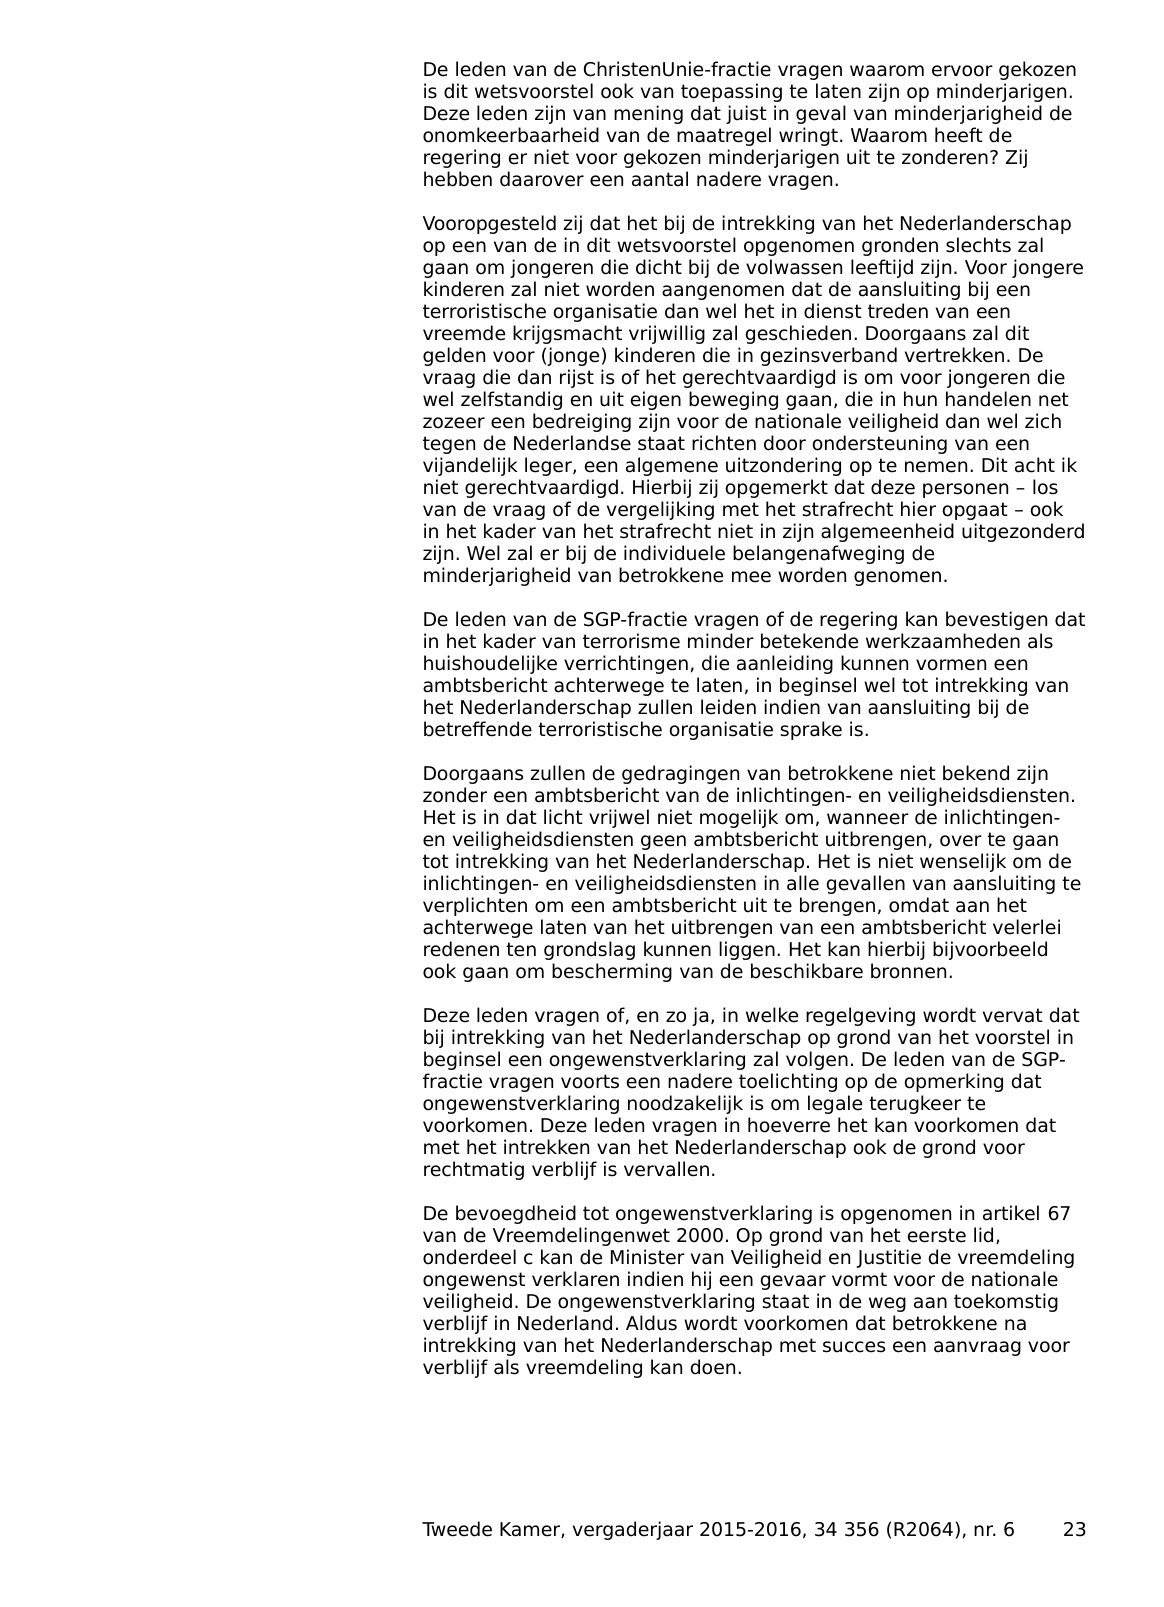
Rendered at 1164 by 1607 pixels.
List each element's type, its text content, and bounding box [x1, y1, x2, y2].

text De leden van de SGP-fractie vragen of de regering kan bevestigen dat in het kader van terrorisme minder betekende werkzaamheden als huishoudelijke verrichtingen, die aanleiding kunnen vormen een ambtsbericht achterwege te laten, in beginsel wel tot intrekking van het Nederlanderschap zullen leiden indien van aansluiting bij de betreffende terroristische organisatie sprake is. [422, 609, 1087, 741]
text Deze leden vragen of, en zo ja, in welke regelgeving wordt vervat dat bij intrekking van het Nederlanderschap op grond van het voorstel in beginsel een ongewenstverklaring zal volgen. De leden van de SGP-fractie vragen voorts een nadere toelichting op de opmerking dat ongewenstverklaring noodzakelijk is om legale terugkeer te voorkomen. Deze leden vragen in hoeverre het kan voorkomen dat met het intrekken van het Nederlanderschap ook de grond voor rechtmatig verblijf is vervallen. [422, 1005, 1087, 1181]
text Vooropgesteld zij dat het bij de intrekking van het Nederlanderschap op een van de in dit wetsvoorstel opgenomen gronden slechts zal gaan om jongeren die dicht bij de volwassen leeftijd zijn. Voor jongere kinderen zal niet worden aangenomen dat de aansluiting bij een terroristische organisatie dan wel het in dienst treden van een vreemde krijgsmacht vrijwillig zal geschieden. Doorgaans zal dit gelden voor (jonge) kinderen die in gezinsverband vertrekken. De vraag die dan rijst is of het gerechtvaardigd is om voor jongeren die wel zelfstandig en uit eigen beweging gaan, die in hun handelen net zozeer een bedreiging zijn voor de nationale veiligheid dan wel zich tegen de Nederlandse staat richten door ondersteuning van een vijandelijk leger, een algemene uitzondering op te nemen. Dit acht ik niet gerechtvaardigd. Hierbij zij opgemerkt dat deze personen – los van de vraag of de vergelijking met het strafrecht hier opgaat – ook in het kader van het strafrecht niet in zijn algemeenheid uitgezonderd zijn. Wel zal er bij de individuele belangenafweging de minderjarigheid van betrokkene mee worden genomen. [422, 213, 1087, 587]
text De leden van de ChristenUnie-fractie vragen waarom ervoor gekozen is dit wetsvoorstel ook van toepassing te laten zijn op minderjarigen. Deze leden zijn van mening dat juist in geval van minderjarigheid de onomkeerbaarheid van de maatregel wringt. Waarom heeft de regering er niet voor gekozen minderjarigen uit te zonderen? Zij hebben daarover een aantal nadere vragen. [422, 59, 1087, 191]
text Doorgaans zullen de gedragingen van betrokkene niet bekend zijn zonder een ambtsbericht van de inlichtingen- en veiligheidsdiensten. Het is in dat licht vrijwel niet mogelijk om, wanneer de inlichtingen- en veiligheidsdiensten geen ambtsbericht uitbrengen, over te gaan tot intrekking van het Nederlanderschap. Het is niet wenselijk om de inlichtingen- en veiligheidsdiensten in alle gevallen van aansluiting te verplichten om een ambtsbericht uit te brengen, omdat aan het achterwege laten van het uitbrengen van een ambtsbericht velerlei redenen ten grondslag kunnen liggen. Het kan hierbij bijvoorbeeld ook gaan om bescherming van de beschikbare bronnen. [422, 763, 1087, 983]
text De bevoegdheid tot ongewenstverklaring is opgenomen in artikel 67 van de Vreemdelingenwet 2000. Op grond van het eerste lid, onderdeel c kan de Minister van Veiligheid en Justitie de vreemdeling ongewenst verklaren indien hij een gevaar vormt voor de nationale veiligheid. De ongewenstverklaring staat in de weg aan toekomstig verblijf in Nederland. Aldus wordt voorkomen dat betrokkene na intrekking van het Nederlanderschap met succes een aanvraag voor verblijf als vreemdeling kan doen. [422, 1203, 1087, 1379]
